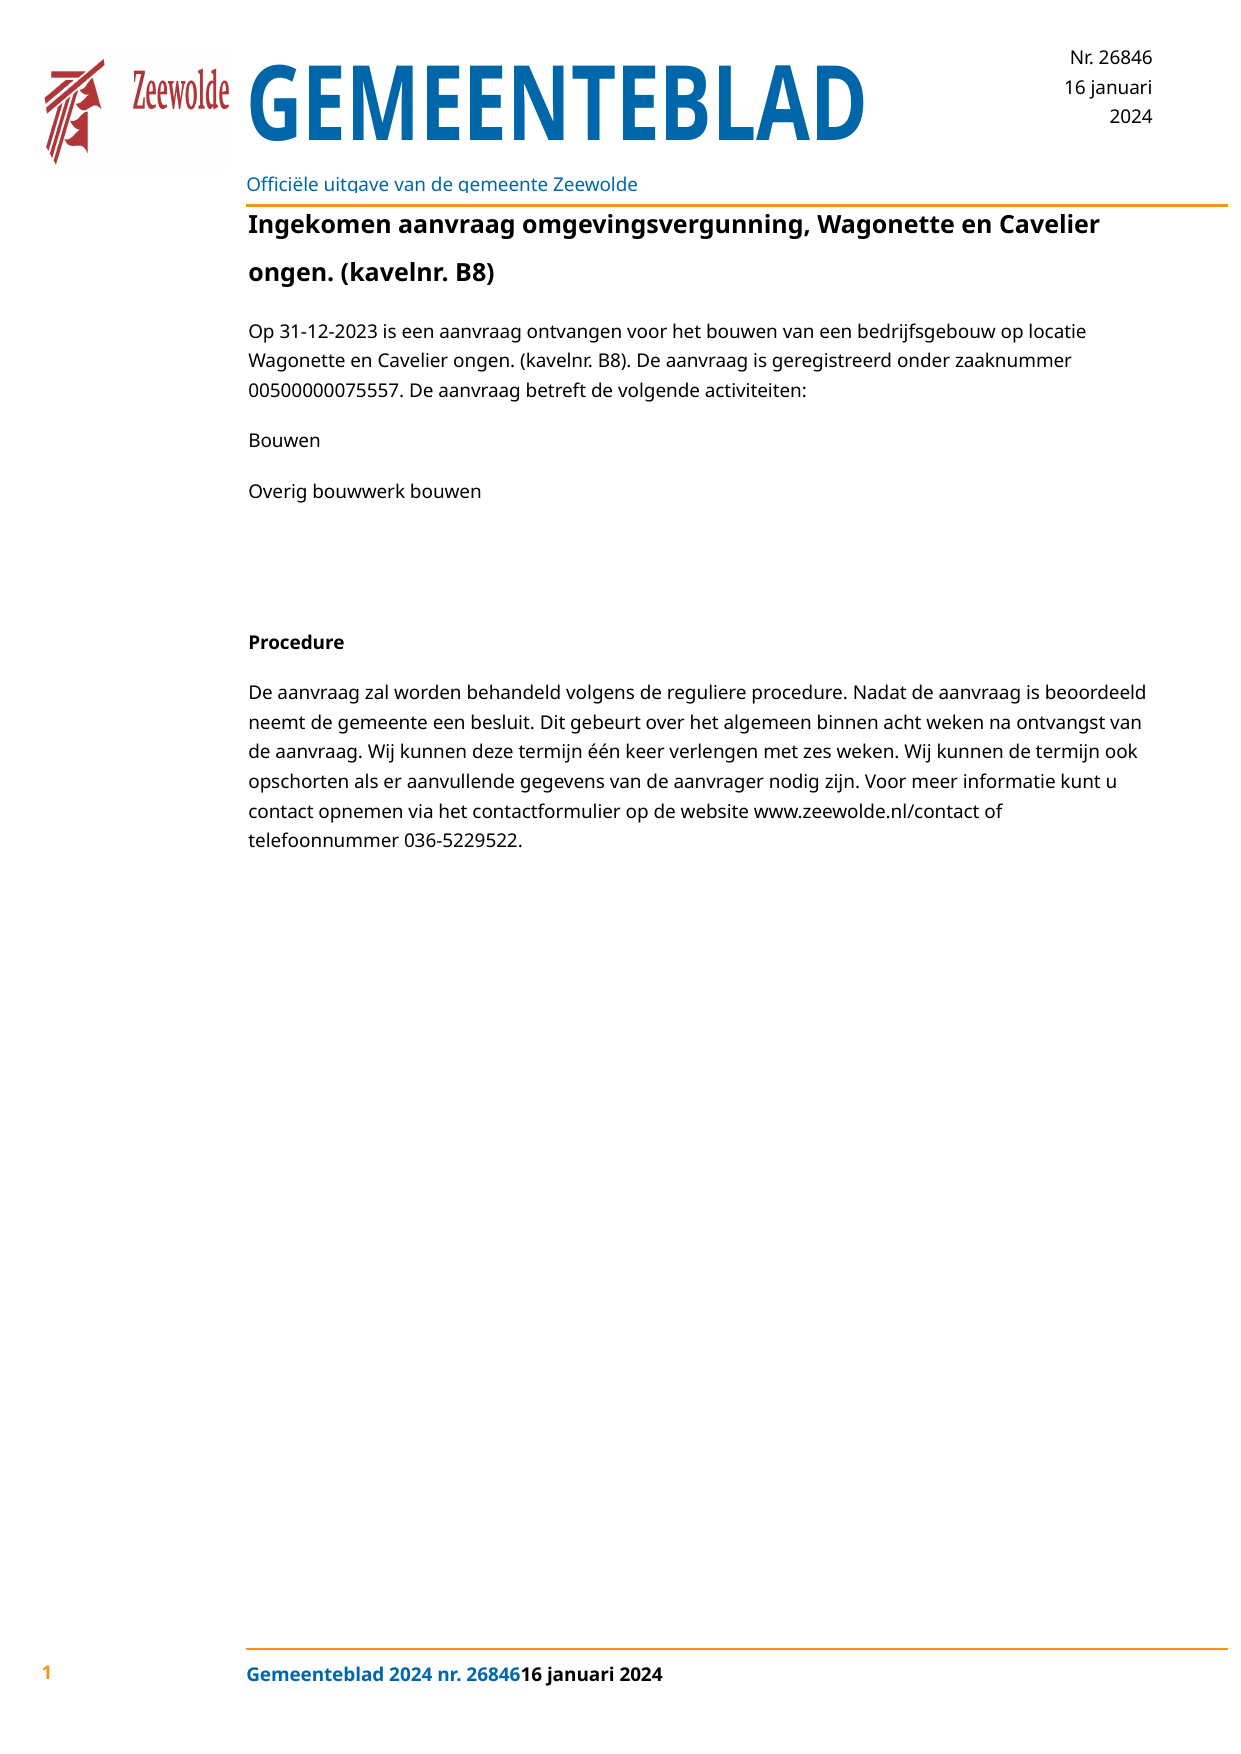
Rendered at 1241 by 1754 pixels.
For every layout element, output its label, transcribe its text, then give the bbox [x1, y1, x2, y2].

text Op 31-12-2023 is een aanvraag ontvangen voor het bouwen van een bedrijfsgebouw op locatie Wagonette en Cavelier ongen. (kavelnr. B8). De aanvraag is geregistreerd onder zaaknummer 00500000075557. De aanvraag betreft de volgende activiteiten: [248, 318, 1152, 403]
picture [41, 47, 231, 172]
text Bouwen [248, 427, 1152, 453]
text De aanvraag zal worden behandeld volgens de reguliere procedure. Nadat de aanvraag is beoordeeld neemt de gemeente een besluit. Dit gebeurt over het algemeen binnen acht weken na ontvangst van de aanvraag. Wij kunnen deze termijn één keer verlengen met zes weken. Wij kunnen de termijn ook opschorten als er aanvullende gegevens van de aanvrager nodig zijn. Voor meer informatie kunt u contact opnemen via het contactformulier op de website www.zeewolde.nl/contact of telefoonnummer 036-5229522. [248, 679, 1152, 853]
text Overig bouwwerk bouwen [248, 478, 1152, 504]
text Ingekomen aanvraag omgevingsvergunning, Wagonette en Cavelier ongen. (kavelnr. B8) [248, 207, 1152, 288]
text Procedure [248, 629, 1152, 655]
